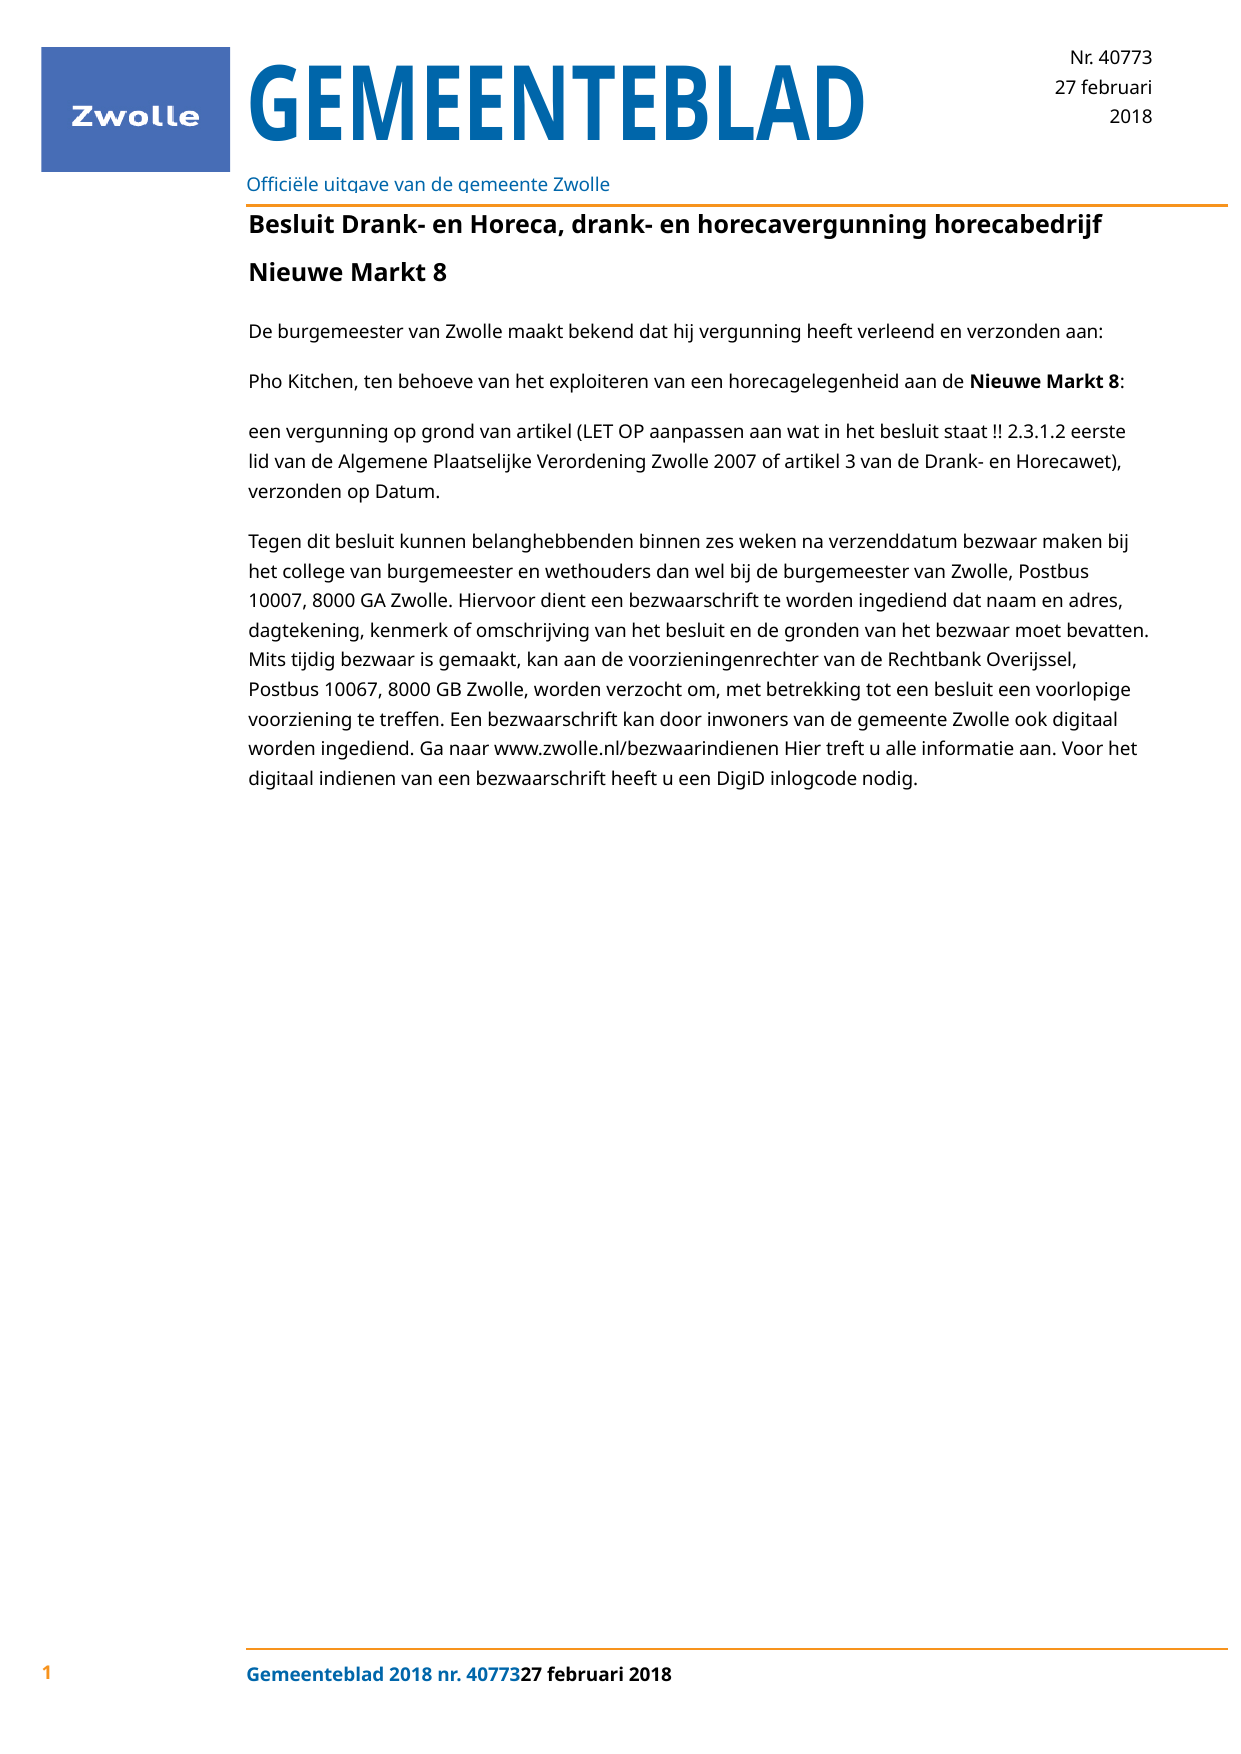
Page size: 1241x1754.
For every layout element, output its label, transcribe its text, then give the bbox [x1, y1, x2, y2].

text De burgemeester van Zwolle maakt bekend dat hij vergunning heeft verleend en verzonden aan: [248, 318, 1152, 344]
text Besluit Drank- en Horeca, drank- en horecavergunning horecabedrijf Nieuwe Markt 8 [248, 207, 1152, 288]
text Tegen dit besluit kunnen belanghebbenden binnen zes weken na verzenddatum bezwaar maken bij het college van burgemeester en wethouders dan wel bij de burgemeester van Zwolle, Postbus 10007, 8000 GA Zwolle. Hiervoor dient een bezwaarschrift te worden ingediend dat naam en adres, dagtekening, kenmerk of omschrijving van het besluit en de gronden van het bezwaar moet bevatten. Mits tijdig bezwaar is gemaakt, kan aan de voorzieningenrechter van de Rechtbank Overijssel, Postbus 10067, 8000 GB Zwolle, worden verzocht om, met betrekking tot een besluit een voorlopige voorziening te treffen. Een bezwaarschrift kan door inwoners van de gemeente Zwolle ook digitaal worden ingediend. Ga naar www.zwolle.nl/bezwaarindienen Hier treft u alle informatie aan. Voor het digitaal indienen van een bezwaarschrift heeft u een DigiD inlogcode nodig. [248, 528, 1152, 791]
text een vergunning op grond van artikel (LET OP aanpassen aan wat in het besluit staat !! 2.3.1.2 eerste lid van de Algemene Plaatselijke Verordening Zwolle 2007 of artikel 3 van de Drank- en Horecawet), verzonden op Datum. [248, 419, 1152, 504]
text Pho Kitchen, ten behoeve van het exploiteren van een horecagelegenheid aan de Nieuwe Markt 8: [248, 368, 1152, 394]
picture [41, 47, 231, 172]
